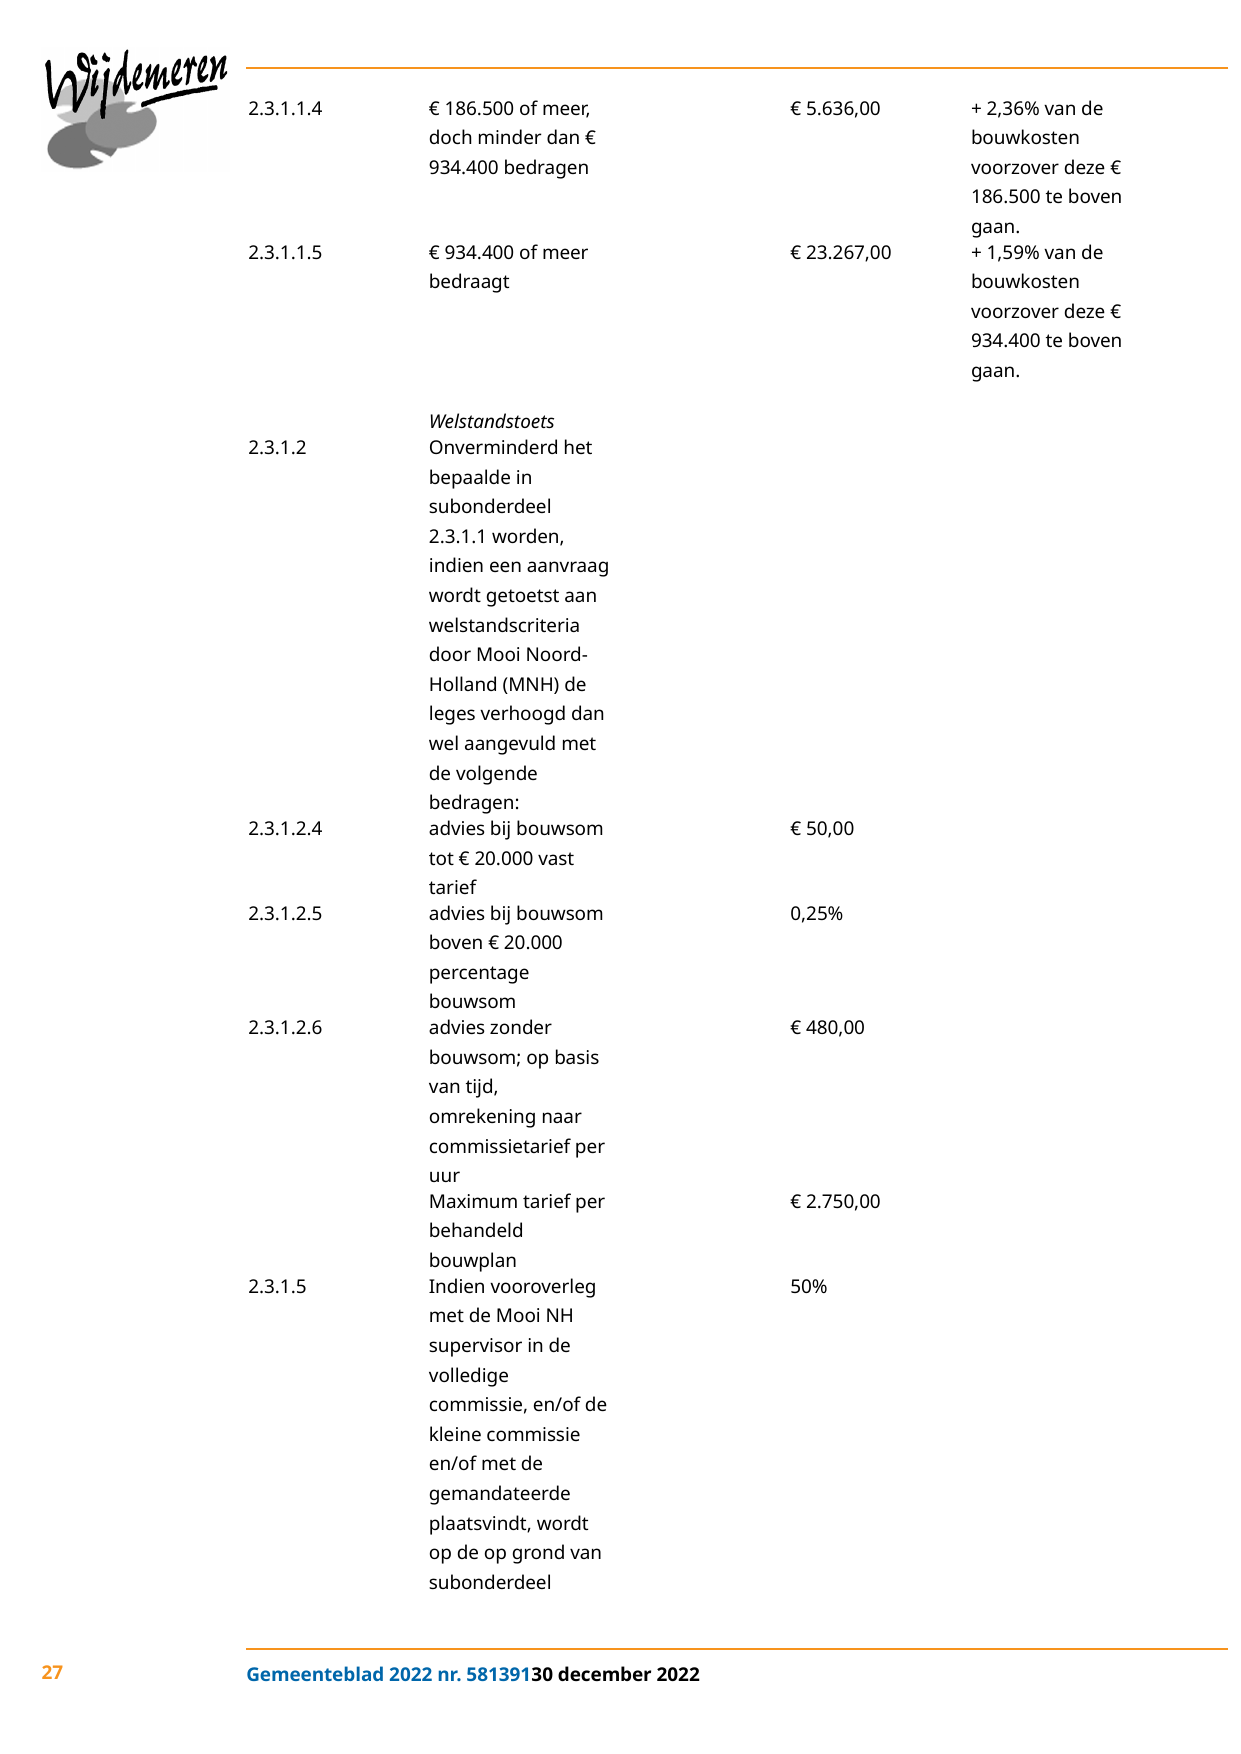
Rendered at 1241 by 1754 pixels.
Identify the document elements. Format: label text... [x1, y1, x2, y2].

table_cell [790, 383, 971, 409]
table_cell [609, 1273, 790, 1594]
table_cell 0,25% [790, 900, 971, 1014]
table_cell [609, 239, 790, 383]
table_cell [609, 434, 790, 815]
table_cell [609, 1015, 790, 1188]
table_cell [971, 1188, 1152, 1273]
table_cell [248, 409, 429, 434]
table_cell [429, 383, 609, 409]
table_cell [248, 1188, 429, 1273]
table_cell 2.3.1.2 [248, 434, 429, 815]
table_cell 2.3.1.1.4 [248, 95, 429, 239]
table_cell Onverminderd het bepaalde in subonderdeel 2.3.1.1 worden, indien een aanvraag wordt getoetst aan welstandscriteria door Mooi Noord-Holland (MNH) de leges verhoogd dan wel aangevuld met de volgende bedragen: [429, 434, 609, 815]
table_cell Maximum tarief per behandeld bouwplan [429, 1188, 609, 1273]
table_cell € 2.750,00 [790, 1188, 971, 1273]
table_cell [971, 1015, 1152, 1188]
table_cell [971, 409, 1152, 434]
table_cell [971, 1273, 1152, 1594]
table_cell advies zonder bouwsom; op basis van tijd, omrekening naar commissietarief per uur [429, 1015, 609, 1188]
table_cell advies bij bouwsom tot € 20.000 vast tarief [429, 815, 609, 900]
table_cell € 186.500 of meer, doch minder dan € 934.400 bedragen [429, 95, 609, 239]
table_cell [248, 383, 429, 409]
table_cell € 934.400 of meer bedraagt [429, 239, 609, 383]
table_cell 2.3.1.2.5 [248, 900, 429, 1014]
table_cell € 50,00 [790, 815, 971, 900]
table_cell € 480,00 [790, 1015, 971, 1188]
table_cell 2.3.1.1.5 [248, 239, 429, 383]
table_cell 2.3.1.2.6 [248, 1015, 429, 1188]
table_cell 50% [790, 1273, 971, 1594]
table_cell [609, 1188, 790, 1273]
table_cell [971, 434, 1152, 815]
table_cell [971, 900, 1152, 1014]
table_cell [971, 815, 1152, 900]
table_cell [609, 383, 790, 409]
table_cell [609, 95, 790, 239]
table_cell [971, 383, 1152, 409]
table_cell advies bij bouwsom boven € 20.000 percentage bouwsom [429, 900, 609, 1014]
table_cell € 5.636,00 [790, 95, 971, 239]
table_cell + 2,36% van de bouwkosten voorzover deze € 186.500 te boven gaan. [971, 95, 1152, 239]
table_cell [609, 815, 790, 900]
table_cell 2.3.1.2.4 [248, 815, 429, 900]
table_cell [790, 434, 971, 815]
table_cell [790, 409, 971, 434]
table_cell € 23.267,00 [790, 239, 971, 383]
table_cell 2.3.1.5 [248, 1273, 429, 1594]
table_cell [609, 900, 790, 1014]
picture [41, 47, 231, 172]
table_cell [609, 409, 790, 434]
table_cell + 1,59% van de bouwkosten voorzover deze € 934.400 te boven gaan. [971, 239, 1152, 383]
table_cell Indien vooroverleg met de Mooi NH supervisor in de volledige commissie, en/of de kleine commissie en/of met de gemandateerde plaatsvindt, wordt op de op grond van subonderdeel [429, 1273, 609, 1594]
table_cell Welstandstoets [429, 409, 609, 434]
